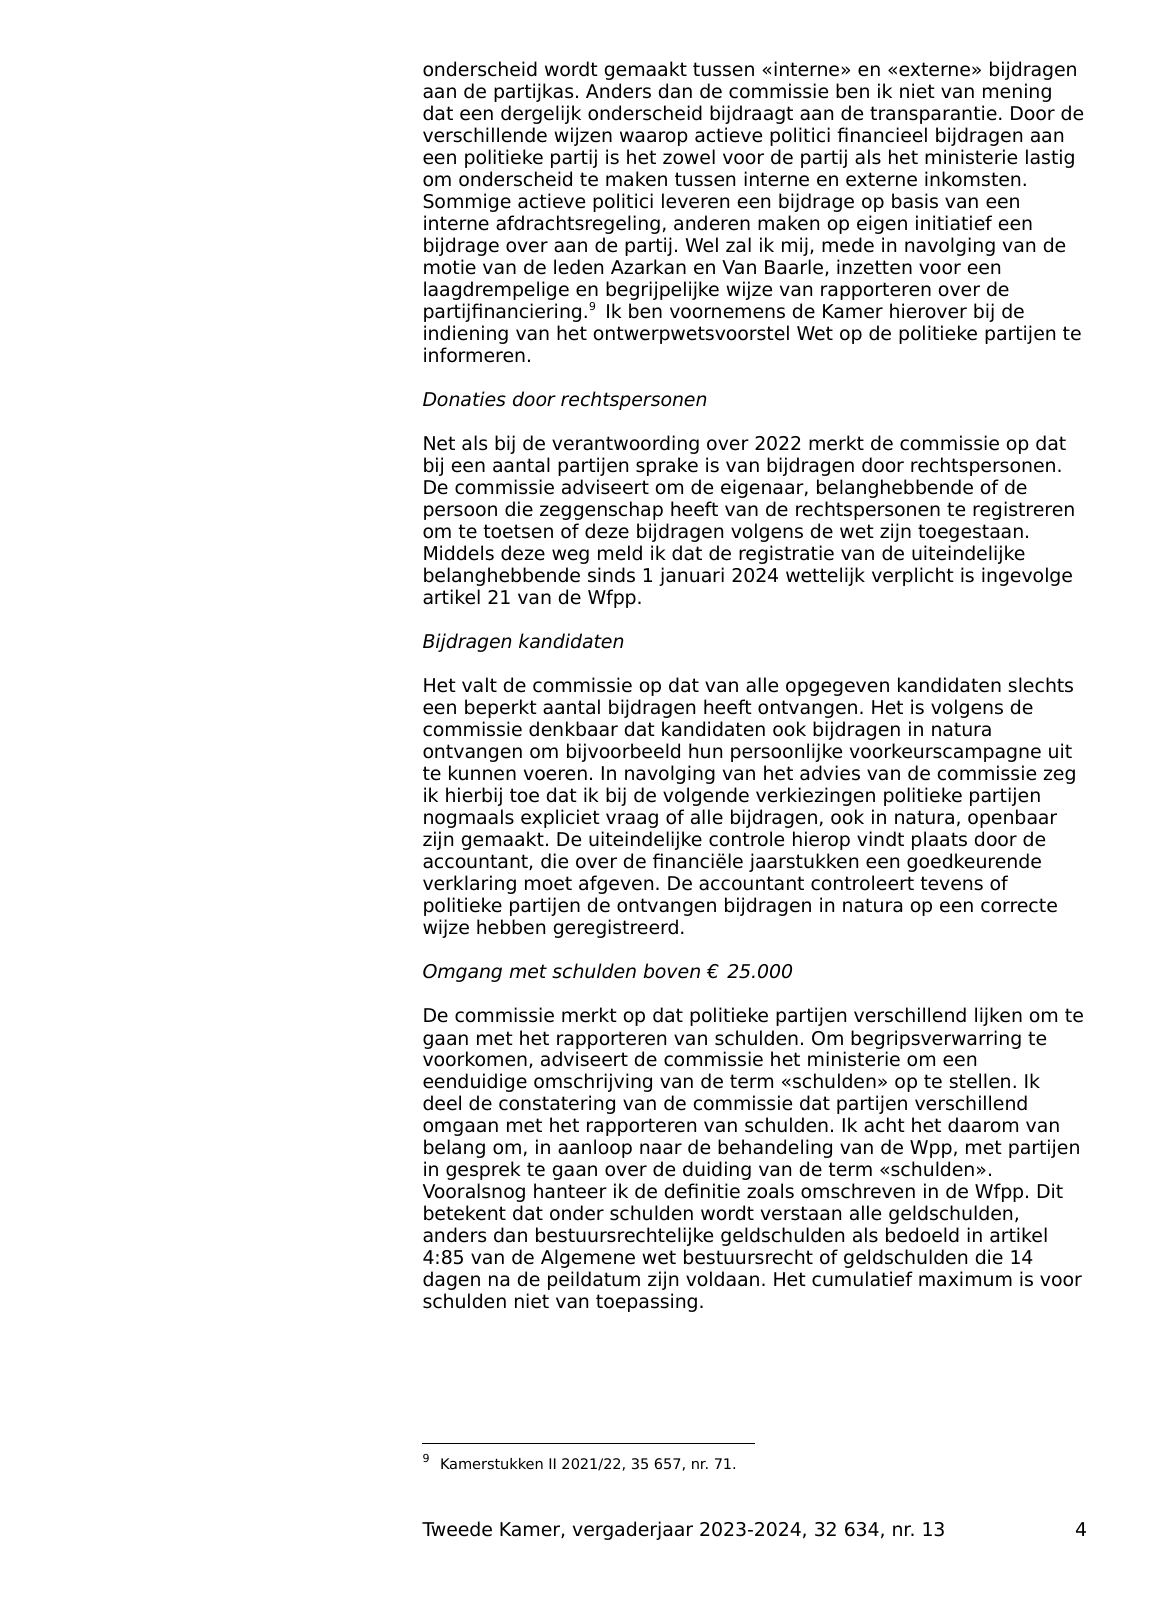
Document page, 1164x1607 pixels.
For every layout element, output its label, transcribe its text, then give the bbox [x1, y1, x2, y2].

text onderscheid wordt gemaakt tussen «interne» en «externe» bijdragen aan de partijkas. Anders dan de commissie ben ik niet van mening dat een dergelijk onderscheid bijdraagt aan de transparantie. Door de verschillende wijzen waarop actieve politici financieel bijdragen aan een politieke partij is het zowel voor de partij als het ministerie lastig om onderscheid te maken tussen interne en externe inkomsten. Sommige actieve politici leveren een bijdrage op basis van een interne afdrachtsregeling, anderen maken op eigen initiatief een bijdrage over aan de partij. Wel zal ik mij, mede in navolging van de motie van de leden Azarkan en Van Baarle, inzetten voor een laagdrempelige en begrijpelijke wijze van rapporteren over de partijfinanciering. Ik ben voornemens de Kamer hierover bij de indiening van het ontwerpwetsvoorstel Wet op de politieke partijen te informeren. [422, 59, 1087, 367]
subtitle Donaties door rechtspersonen [422, 389, 1087, 411]
subtitle Bijdragen kandidaten [422, 631, 1087, 653]
text De commissie merkt op dat politieke partijen verschillend lijken om te gaan met het rapporteren van schulden. Om begripsverwarring te voorkomen, adviseert de commissie het ministerie om een eenduidige omschrijving van de term «schulden» op te stellen. Ik deel de constatering van de commissie dat partijen verschillend omgaan met het rapporteren van schulden. Ik acht het daarom van belang om, in aanloop naar de behandeling van de Wpp, met partijen in gesprek te gaan over de duiding van de term «schulden». Vooralsnog hanteer ik de definitie zoals omschreven in de Wfpp. Dit betekent dat onder schulden wordt verstaan alle geldschulden, anders dan bestuursrechtelijke geldschulden als bedoeld in artikel 4:85 van de Algemene wet bestuursrecht of geldschulden die 14 dagen na de peildatum zijn voldaan. Het cumulatief maximum is voor schulden niet van toepassing. [422, 1005, 1087, 1313]
text Het valt de commissie op dat van alle opgegeven kandidaten slechts een beperkt aantal bijdragen heeft ontvangen. Het is volgens de commissie denkbaar dat kandidaten ook bijdragen in natura ontvangen om bijvoorbeeld hun persoonlijke voorkeurscampagne uit te kunnen voeren. In navolging van het advies van de commissie zeg ik hierbij toe dat ik bij de volgende verkiezingen politieke partijen nogmaals expliciet vraag of alle bijdragen, ook in natura, openbaar zijn gemaakt. De uiteindelijke controle hierop vindt plaats door de accountant, die over de financiële jaarstukken een goedkeurende verklaring moet afgeven. De accountant controleert tevens of politieke partijen de ontvangen bijdragen in natura op een correcte wijze hebben geregistreerd. [422, 675, 1087, 939]
subtitle Omgang met schulden boven € 25.000 [422, 961, 1087, 983]
text Kamerstukken II 2021/22, 35 657, nr. 71. [422, 1452, 1087, 1474]
text Net als bij de verantwoording over 2022 merkt de commissie op dat bij een aantal partijen sprake is van bijdragen door rechtspersonen. De commissie adviseert om de eigenaar, belanghebbende of de persoon die zeggenschap heeft van de rechtspersonen te registreren om te toetsen of deze bijdragen volgens de wet zijn toegestaan. Middels deze weg meld ik dat de registratie van de uiteindelijke belanghebbende sinds 1 januari 2024 wettelijk verplicht is ingevolge artikel 21 van de Wfpp. [422, 433, 1087, 609]
